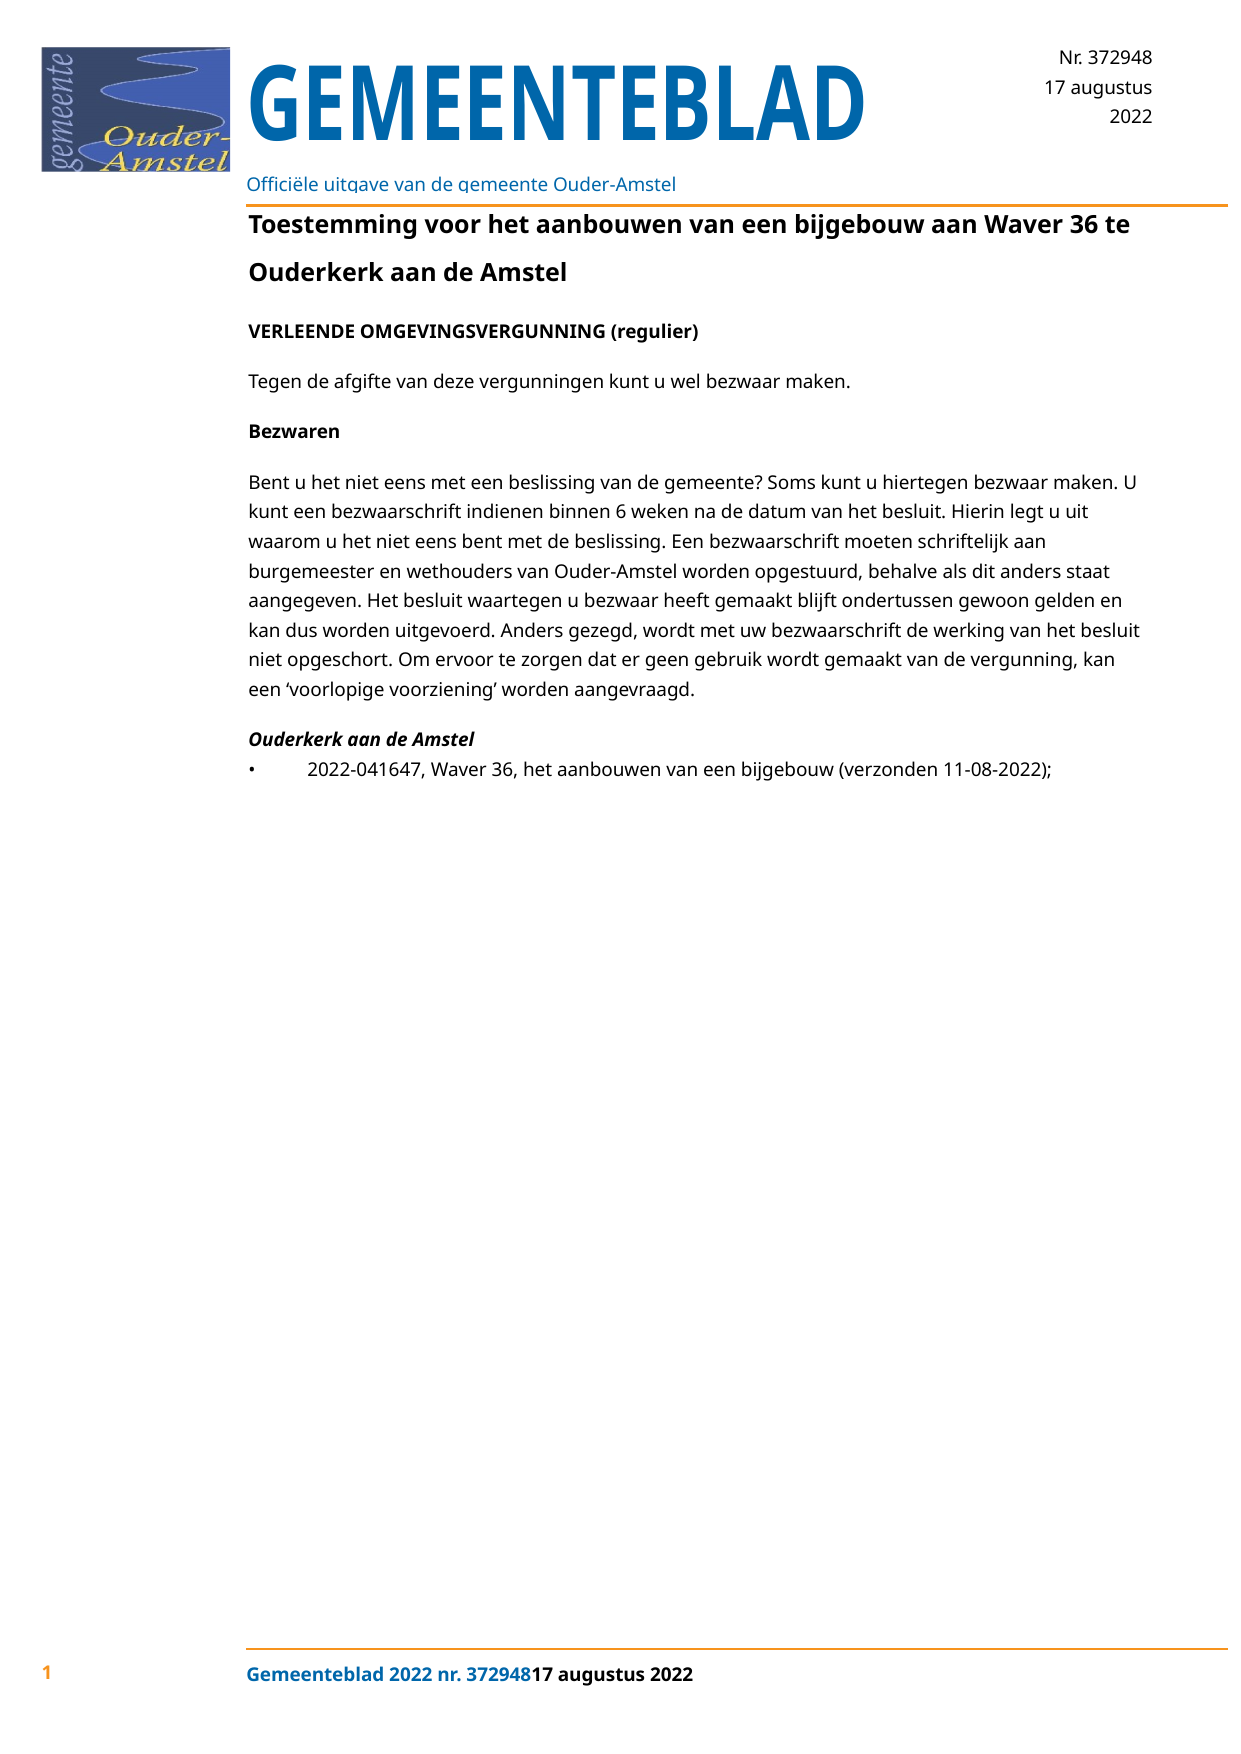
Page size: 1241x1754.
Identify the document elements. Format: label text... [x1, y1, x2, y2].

text Bezwaren [248, 419, 1152, 444]
text VERLEENDE OMGEVINGSVERGUNNING (regulier) [248, 318, 1152, 344]
list 2022-041647, Waver 36, het aanbouwen van een bijgebouw (verzonden 11-08-2022); [248, 756, 1152, 782]
text Ouderkerk aan de Amstel [248, 727, 1152, 752]
text Bent u het niet eens met een beslissing van de gemeente? Soms kunt u hiertegen bezwaar maken. U kunt een bezwaarschrift indienen binnen 6 weken na de datum van het besluit. Hierin legt u uit waarom u het niet eens bent met de beslissing. Een bezwaarschrift moeten schriftelijk aan burgemeester en wethouders van Ouder-Amstel worden opgestuurd, behalve als dit anders staat aangegeven. Het besluit waartegen u bezwaar heeft gemaakt blijft ondertussen gewoon gelden en kan dus worden uitgevoerd. Anders gezegd, wordt met uw bezwaarschrift de werking van het besluit niet opgeschort. Om ervoor te zorgen dat er geen gebruik wordt gemaakt van de vergunning, kan een ‘voorlopige voorziening’ worden aangevraagd. [248, 469, 1152, 702]
text Tegen de afgifte van deze vergunningen kunt u wel bezwaar maken. [248, 368, 1152, 394]
picture [41, 47, 231, 172]
text Toestemming voor het aanbouwen van een bijgebouw aan Waver 36 te Ouderkerk aan de Amstel [248, 207, 1152, 288]
